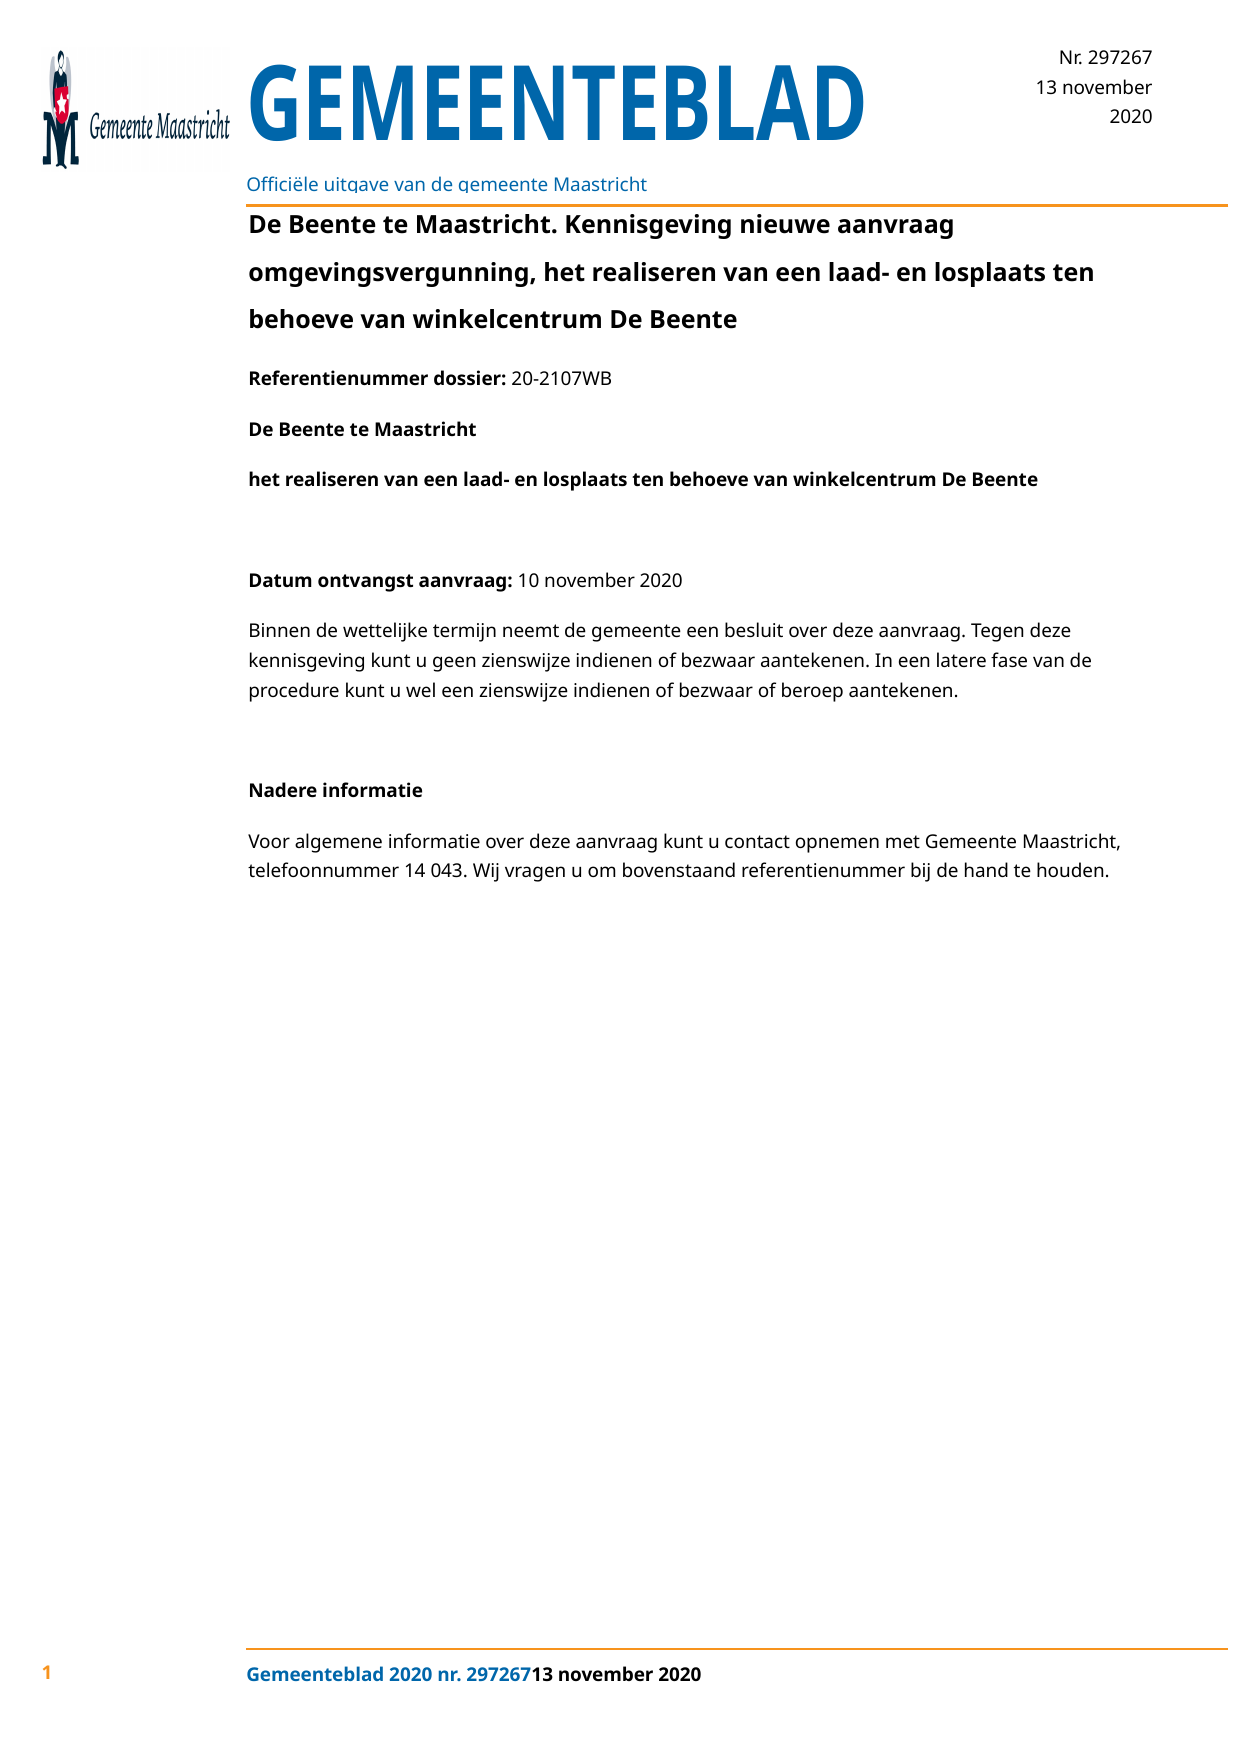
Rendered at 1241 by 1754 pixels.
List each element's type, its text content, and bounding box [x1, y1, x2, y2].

text Referentienummer dossier: 20-2107WB [248, 366, 1152, 391]
text het realiseren van een laad- en losplaats ten behoeve van winkelcentrum De Beente [248, 466, 1152, 492]
text De Beente te Maastricht. Kennisgeving nieuwe aanvraag omgevingsvergunning, het realiseren van een laad- en losplaats ten behoeve van winkelcentrum De Beente [248, 207, 1152, 336]
text De Beente te Maastricht [248, 416, 1152, 442]
text Nadere informatie [248, 778, 1152, 803]
text Voor algemene informatie over deze aanvraag kunt u contact opnemen met Gemeente Maastricht, telefoonnummer 14 043. Wij vragen u om bovenstaand referentienummer bij de hand te houden. [248, 828, 1152, 883]
picture [41, 47, 231, 172]
text Binnen de wettelijke termijn neemt de gemeente een besluit over deze aanvraag. Tegen deze kennisgeving kunt u geen zienswijze indienen of bezwaar aantekenen. In een latere fase van de procedure kunt u wel een zienswijze indienen of bezwaar of beroep aantekenen. [248, 618, 1152, 702]
text Datum ontvangst aanvraag: 10 november 2020 [248, 567, 1152, 593]
